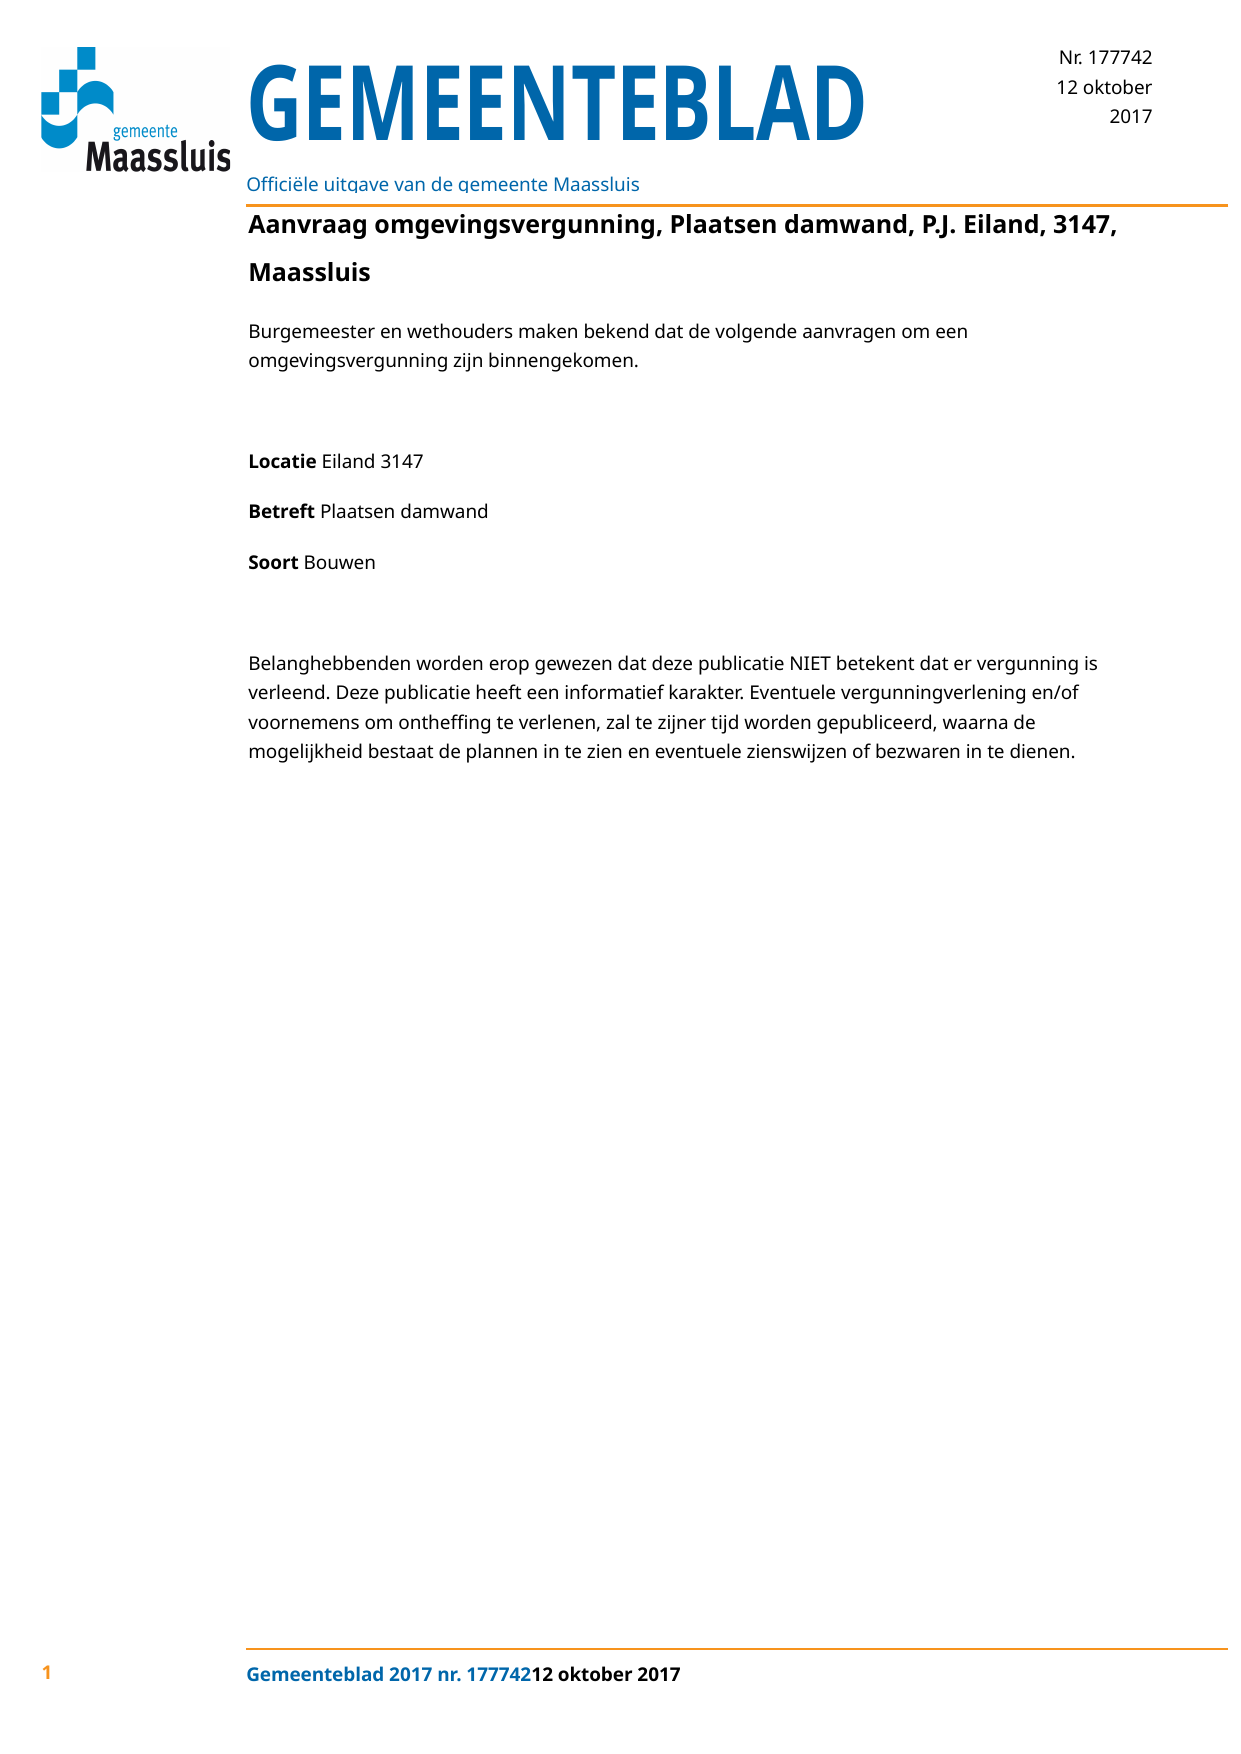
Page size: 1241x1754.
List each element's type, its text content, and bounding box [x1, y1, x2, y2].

picture [41, 47, 231, 172]
text Soort Bouwen [248, 549, 1152, 575]
text Belanghebbenden worden erop gewezen dat deze publicatie NIET betekent dat er vergunning is verleend. Deze publicatie heeft een informatief karakter. Eventuele vergunningverlening en/of voornemens om ontheffing te verlenen, zal te zijner tijd worden gepubliceerd, waarna de mogelijkheid bestaat de plannen in te zien en eventuele zienswijzen of bezwaren in te dienen. [248, 650, 1152, 764]
text Locatie Eiland 3147 [248, 448, 1152, 474]
picture [41, 47, 77, 92]
text Aanvraag omgevingsvergunning, Plaatsen damwand, P.J. Eiland, 3147, Maassluis [248, 207, 1152, 288]
text Betreft Plaatsen damwand [248, 499, 1152, 524]
text Burgemeester en wethouders maken bekend dat de volgende aanvragen om een omgevingsvergunning zijn binnengekomen. [248, 318, 1152, 373]
